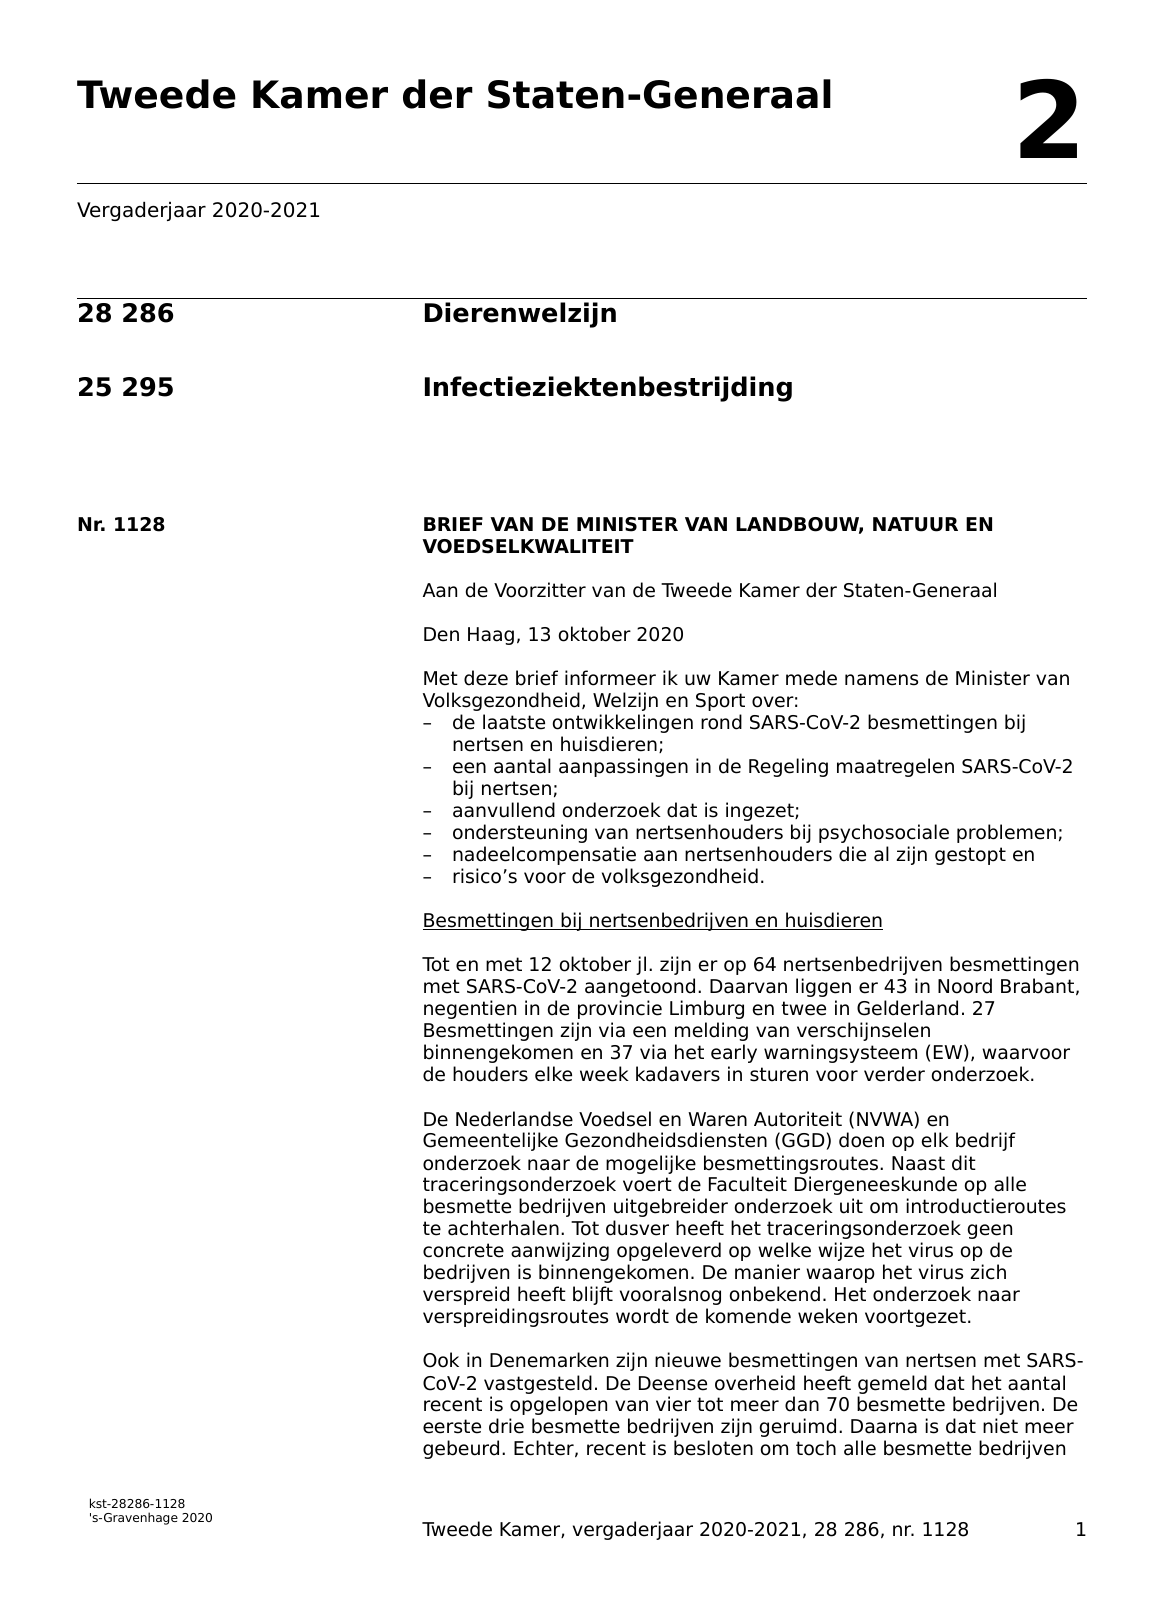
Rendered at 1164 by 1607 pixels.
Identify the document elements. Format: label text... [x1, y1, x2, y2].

table_header Tweede Kamer der Staten-Generaal [77, 59, 886, 183]
text kst-28286-1128 [88, 1497, 323, 1511]
text Ook in Denemarken zijn nieuwe besmettingen van nertsen met SARS-CoV-2 vastgesteld. De Deense overheid heeft gemeld dat het aantal recent is opgelopen van vier tot meer dan 70 besmette bedrijven. De eerste drie besmette bedrijven zijn geruimd. Daarna is dat niet meer gebeurd. Echter, recent is besloten om toch alle besmette bedrijven [422, 1350, 1087, 1460]
text – de laatste ontwikkelingen rond SARS-CoV-2 besmettingen bij nertsen en huisdieren; [422, 712, 1087, 756]
text – risico’s voor de volksgezondheid. [422, 866, 1087, 888]
subtitle Besmettingen bij nertsenbedrijven en huisdieren [422, 910, 1087, 932]
table_cell Vergaderjaar 2020-2021 [77, 184, 1087, 298]
subtitle Nr. 1128 BRIEF VAN DE MINISTER VAN LANDBOUW, NATUUR EN VOEDSELKWALITEIT [77, 514, 1087, 558]
text – een aantal aanpassingen in de Regeling maatregelen SARS-CoV-2 bij nertsen; [422, 756, 1087, 800]
text Den Haag, 13 oktober 2020 [422, 624, 1087, 646]
text Met deze brief informeer ik uw Kamer mede namens de Minister van Volksgezondheid, Welzijn en Sport over: [422, 668, 1087, 712]
text Aan de Voorzitter van de Tweede Kamer der Staten-Generaal [422, 580, 1087, 602]
text – nadeelcompensatie aan nertsenhouders die al zijn gestopt en [422, 844, 1087, 866]
subtitle 28 286 Dierenwelzijn [77, 299, 1087, 329]
text De Nederlandse Voedsel en Waren Autoriteit (NVWA) en Gemeentelijke Gezondheidsdiensten (GGD) doen op elk bedrijf onderzoek naar de mogelijke besmettingsroutes. Naast dit traceringsonderzoek voert de Faculteit Diergeneeskunde op alle besmette bedrijven uitgebreider onderzoek uit om introductieroutes te achterhalen. Tot dusver heeft het traceringsonderzoek geen concrete aanwijzing opgeleverd op welke wijze het virus op de bedrijven is binnengekomen. De manier waarop het virus zich verspreid heeft blijft vooralsnog onbekend. Het onderzoek naar verspreidingsroutes wordt de komende weken voortgezet. [422, 1108, 1087, 1328]
text 's-Gravenhage 2020 [88, 1511, 323, 1525]
text – aanvullend onderzoek dat is ingezet; [422, 800, 1087, 822]
subtitle 25 295 Infectieziektenbestrijding [77, 373, 1087, 403]
table_header 2 [886, 59, 1087, 183]
text Tot en met 12 oktober jl. zijn er op 64 nertsenbedrijven besmettingen met SARS-CoV-2 aangetoond. Daarvan liggen er 43 in Noord Brabant, negentien in de provincie Limburg en twee in Gelderland. 27 Besmettingen zijn via een melding van verschijnselen binnengekomen en 37 via het early warningsysteem (EW), waarvoor de houders elke week kadavers in sturen voor verder onderzoek. [422, 954, 1087, 1086]
text – ondersteuning van nertsenhouders bij psychosociale problemen; [422, 822, 1087, 844]
